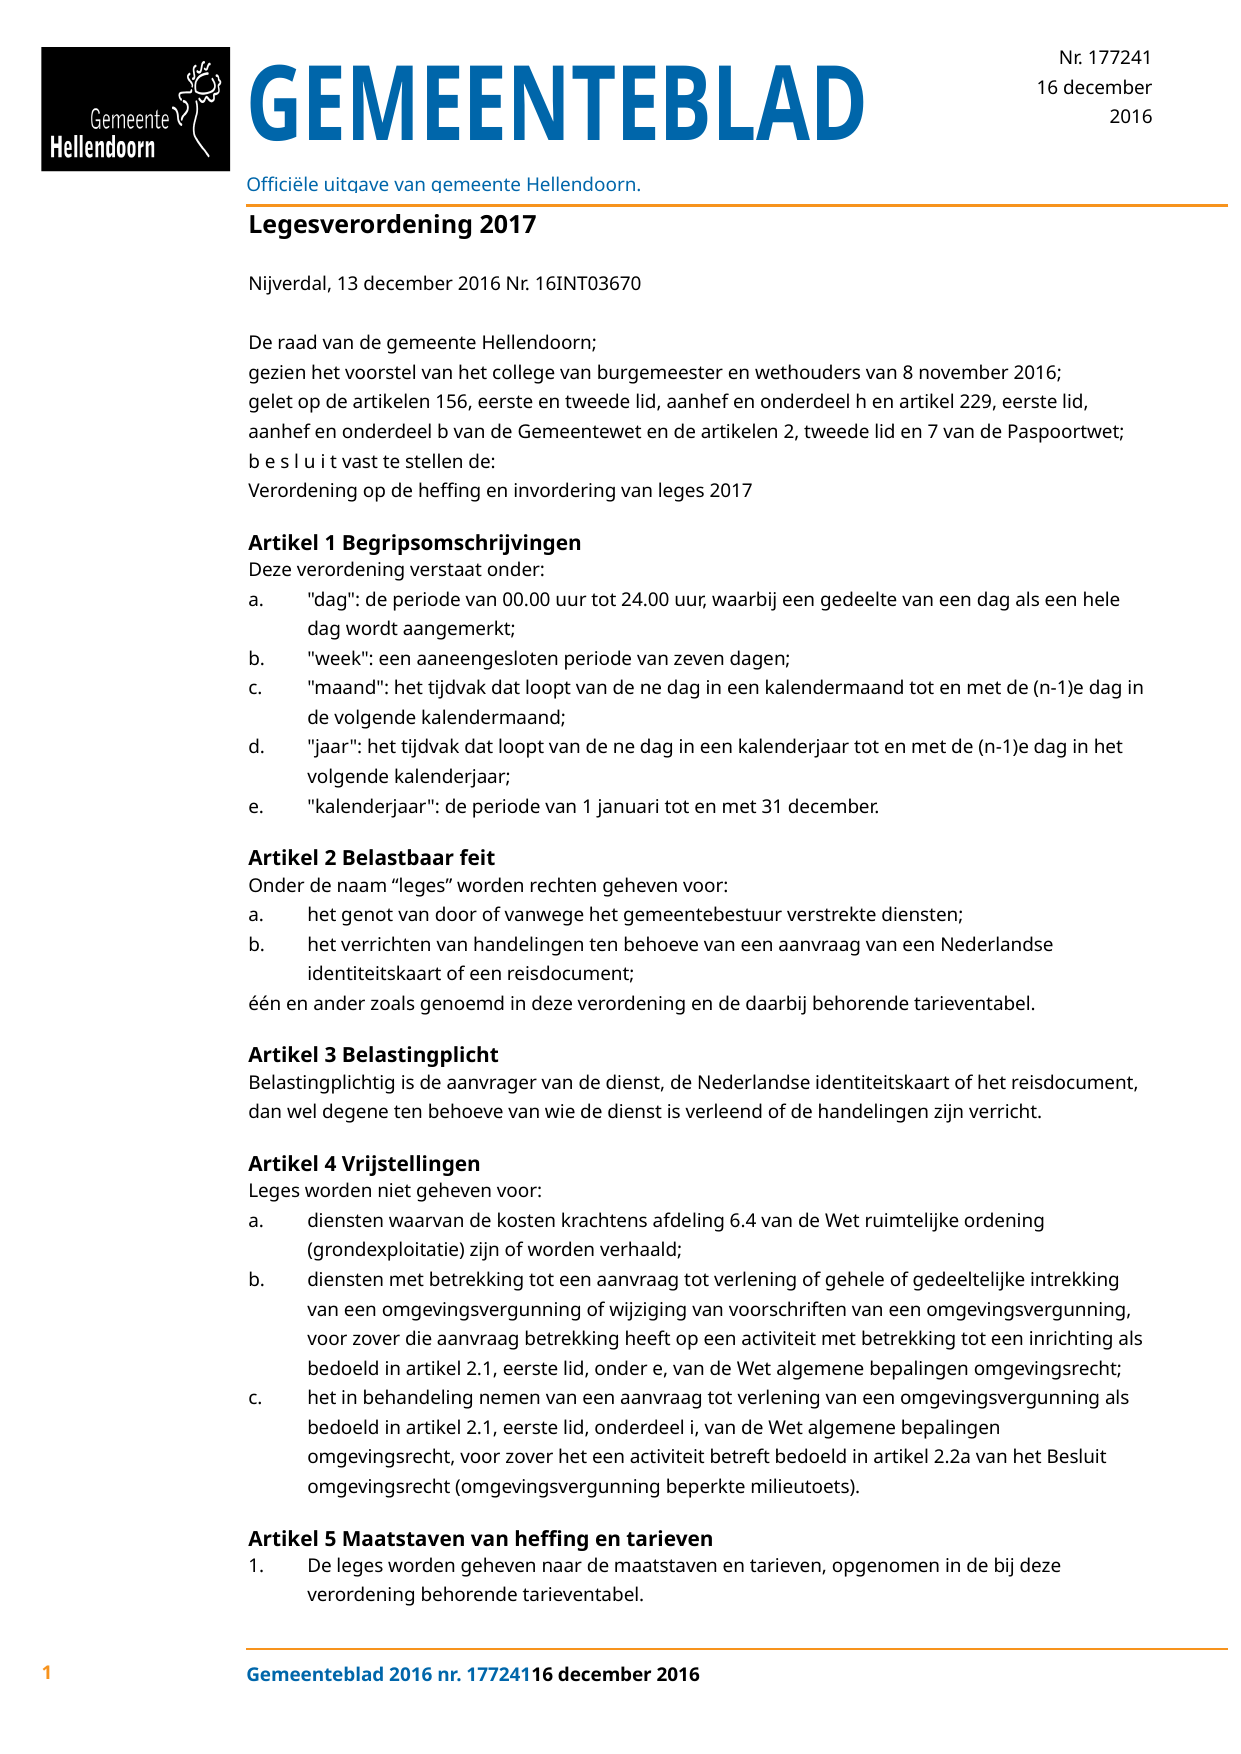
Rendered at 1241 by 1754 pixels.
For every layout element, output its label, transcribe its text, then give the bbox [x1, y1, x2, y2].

text Artikel 2 Belastbaar feit [248, 843, 1152, 872]
text Verordening op de heffing en invordering van leges 2017 [248, 477, 1152, 503]
text b e s l u i t vast te stellen de: [248, 448, 1152, 473]
list "week": een aaneengesloten periode van zeven dagen; [248, 645, 1152, 671]
text gelet op de artikelen 156, eerste en tweede lid, aanhef en onderdeel h en artikel 229, eerste lid, aanhef en onderdeel b van de Gemeentewet en de artikelen 2, tweede lid en 7 van de Paspoortwet; [248, 389, 1152, 444]
text Nijverdal, 13 december 2016 Nr. 16INT03670 [248, 270, 1152, 296]
text De raad van de gemeente Hellendoorn; [248, 329, 1152, 355]
text Artikel 3 Belastingplicht [248, 1041, 1152, 1069]
text gezien het voorstel van het college van burgemeester en wethouders van 8 november 2016; [248, 359, 1152, 385]
text Artikel 4 Vrijstellingen [248, 1149, 1152, 1177]
list "dag": de periode van 00.00 uur tot 24.00 uur, waarbij een gedeelte van een dag als een hele dag wordt aangemerkt; [248, 586, 1152, 641]
list De leges worden geheven naar de maatstaven en tarieven, opgenomen in de bij deze verordening behorende tarieventabel. [248, 1552, 1152, 1607]
list diensten waarvan de kosten krachtens afdeling 6.4 van de Wet ruimtelijke ordening (grondexploitatie) zijn of worden verhaald; [248, 1207, 1152, 1262]
text Leges worden niet geheven voor: [248, 1177, 1152, 1203]
picture [41, 47, 231, 172]
list "kalenderjaar": de periode van 1 januari tot en met 31 december. [248, 793, 1152, 819]
text Artikel 5 Maatstaven van heffing en tarieven [248, 1524, 1152, 1552]
text Belastingplichtig is de aanvrager van de dienst, de Nederlandse identiteitskaart of het reisdocument, dan wel degene ten behoeve van wie de dienst is verleend of de handelingen zijn verricht. [248, 1069, 1152, 1124]
text Deze verordening verstaat onder: [248, 556, 1152, 582]
text Legesverordening 2017 [248, 207, 1152, 241]
list het genot van door of vanwege het gemeentebestuur verstrekte diensten; [248, 901, 1152, 927]
list het verrichten van handelingen ten behoeve van een aanvraag van een Nederlandse identiteitskaart of een reisdocument; [248, 931, 1152, 986]
text Artikel 1 Begripsomschrijvingen [248, 528, 1152, 556]
list "maand": het tijdvak dat loopt van de ne dag in een kalendermaand tot en met de (n-1)e dag in de volgende kalendermaand; [248, 674, 1152, 730]
list het in behandeling nemen van een aanvraag tot verlening van een omgevingsvergunning als bedoeld in artikel 2.1, eerste lid, onderdeel i, van de Wet algemene bepalingen omgevingsrecht, voor zover het een activiteit betreft bedoeld in artikel 2.2a van het Besluit omgevingsrecht (omgevingsvergunning beperkte milieutoets). [248, 1384, 1152, 1499]
text Onder de naam “leges” worden rechten geheven voor: [248, 872, 1152, 897]
list diensten met betrekking tot een aanvraag tot verlening of gehele of gedeeltelijke intrekking van een omgevingsvergunning of wijziging van voorschriften van een omgevingsvergunning, voor zover die aanvraag betrekking heeft op een activiteit met betrekking tot een inrichting als bedoeld in artikel 2.1, eerste lid, onder e, van de Wet algemene bepalingen omgevingsrecht; [248, 1266, 1152, 1381]
text één en ander zoals genoemd in deze verordening en de daarbij behorende tarieventabel. [248, 990, 1152, 1016]
list "jaar": het tijdvak dat loopt van de ne dag in een kalenderjaar tot en met de (n-1)e dag in het volgende kalenderjaar; [248, 734, 1152, 789]
